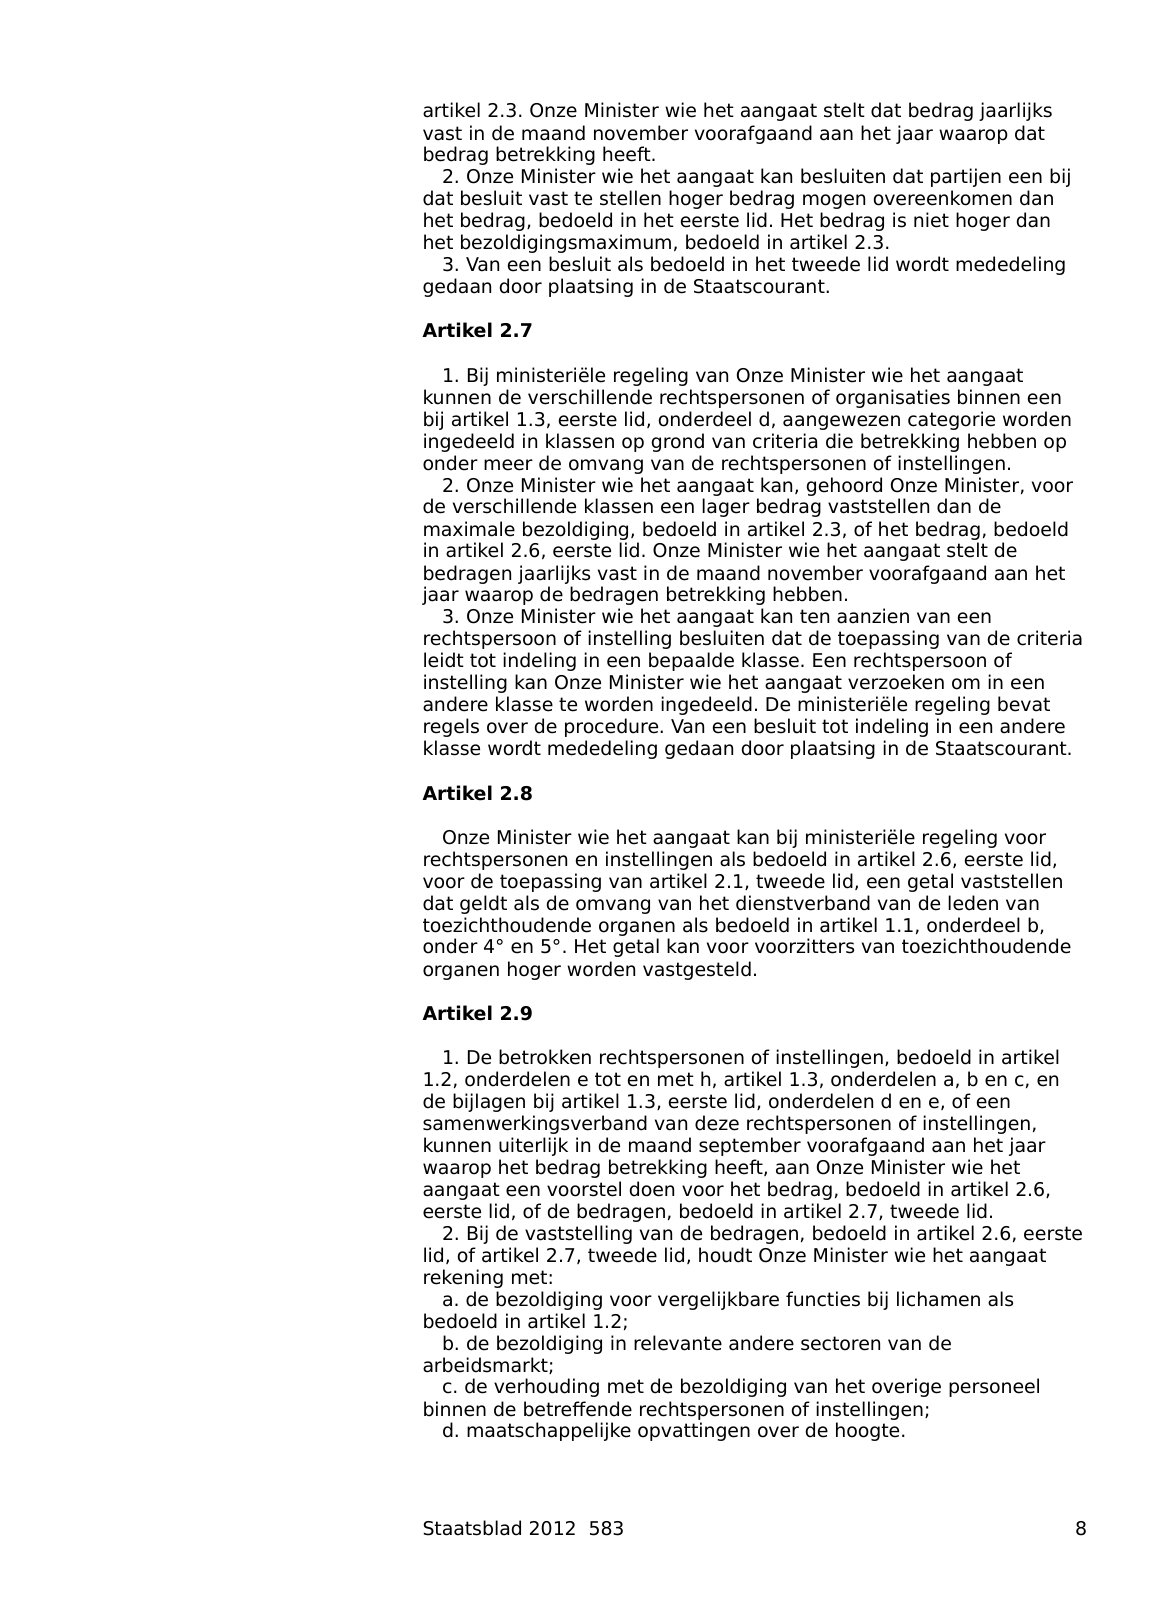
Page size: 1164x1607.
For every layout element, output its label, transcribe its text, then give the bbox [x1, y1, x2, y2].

text 2. Onze Minister wie het aangaat kan besluiten dat partijen een bij dat besluit vast te stellen hoger bedrag mogen overeenkomen dan het bedrag, bedoeld in het eerste lid. Het bedrag is niet hoger dan het bezoldigingsmaximum, bedoeld in artikel 2.3. [422, 166, 1087, 254]
text 1. Bij ministeriële regeling van Onze Minister wie het aangaat kunnen de verschillende rechtspersonen of organisaties binnen een bij artikel 1.3, eerste lid, onderdeel d, aangewezen categorie worden ingedeeld in klassen op grond van criteria die betrekking hebben op onder meer de omvang van de rechtspersonen of instellingen. [422, 364, 1087, 474]
subtitle Artikel 2.8 [422, 782, 1087, 804]
text b. de bezoldiging in relevante andere sectoren van de arbeidsmarkt; [422, 1332, 1087, 1376]
text artikel 2.3. Onze Minister wie het aangaat stelt dat bedrag jaarlijks vast in de maand november voorafgaand aan het jaar waarop dat bedrag betrekking heeft. [422, 100, 1087, 166]
text 3. Van een besluit als bedoeld in het tweede lid wordt mededeling gedaan door plaatsing in de Staatscourant. [422, 254, 1087, 298]
text 2. Onze Minister wie het aangaat kan, gehoord Onze Minister, voor de verschillende klassen een lager bedrag vaststellen dan de maximale bezoldiging, bedoeld in artikel 2.3, of het bedrag, bedoeld in artikel 2.6, eerste lid. Onze Minister wie het aangaat stelt de bedragen jaarlijks vast in de maand november voorafgaand aan het jaar waarop de bedragen betrekking hebben. [422, 474, 1087, 606]
text c. de verhouding met de bezoldiging van het overige personeel binnen de betreffende rechtspersonen of instellingen; [422, 1376, 1087, 1420]
text 3. Onze Minister wie het aangaat kan ten aanzien van een rechtspersoon of instelling besluiten dat de toepassing van de criteria leidt tot indeling in een bepaalde klasse. Een rechtspersoon of instelling kan Onze Minister wie het aangaat verzoeken om in een andere klasse te worden ingedeeld. De ministeriële regeling bevat regels over de procedure. Van een besluit tot indeling in een andere klasse wordt mededeling gedaan door plaatsing in de Staatscourant. [422, 606, 1087, 760]
text 2. Bij de vaststelling van de bedragen, bedoeld in artikel 2.6, eerste lid, of artikel 2.7, tweede lid, houdt Onze Minister wie het aangaat rekening met: [422, 1223, 1087, 1288]
text 1. De betrokken rechtspersonen of instellingen, bedoeld in artikel 1.2, onderdelen e tot en met h, artikel 1.3, onderdelen a, b en c, en de bijlagen bij artikel 1.3, eerste lid, onderdelen d en e, of een samenwerkingsverband van deze rechtspersonen of instellingen, kunnen uiterlijk in de maand september voorafgaand aan het jaar waarop het bedrag betrekking heeft, aan Onze Minister wie het aangaat een voorstel doen voor het bedrag, bedoeld in artikel 2.6, eerste lid, of de bedragen, bedoeld in artikel 2.7, tweede lid. [422, 1047, 1087, 1223]
subtitle Artikel 2.9 [422, 1003, 1087, 1024]
text Onze Minister wie het aangaat kan bij ministeriële regeling voor rechtspersonen en instellingen als bedoeld in artikel 2.6, eerste lid, voor de toepassing van artikel 2.1, tweede lid, een getal vaststellen dat geldt als de omvang van het dienstverband van de leden van toezichthoudende organen als bedoeld in artikel 1.1, onderdeel b, onder 4° en 5°. Het getal kan voor voorzitters van toezichthoudende organen hoger worden vastgesteld. [422, 827, 1087, 980]
subtitle Artikel 2.7 [422, 320, 1087, 342]
text a. de bezoldiging voor vergelijkbare functies bij lichamen als bedoeld in artikel 1.2; [422, 1288, 1087, 1332]
text d. maatschappelijke opvattingen over de hoogte. [422, 1420, 1087, 1442]
